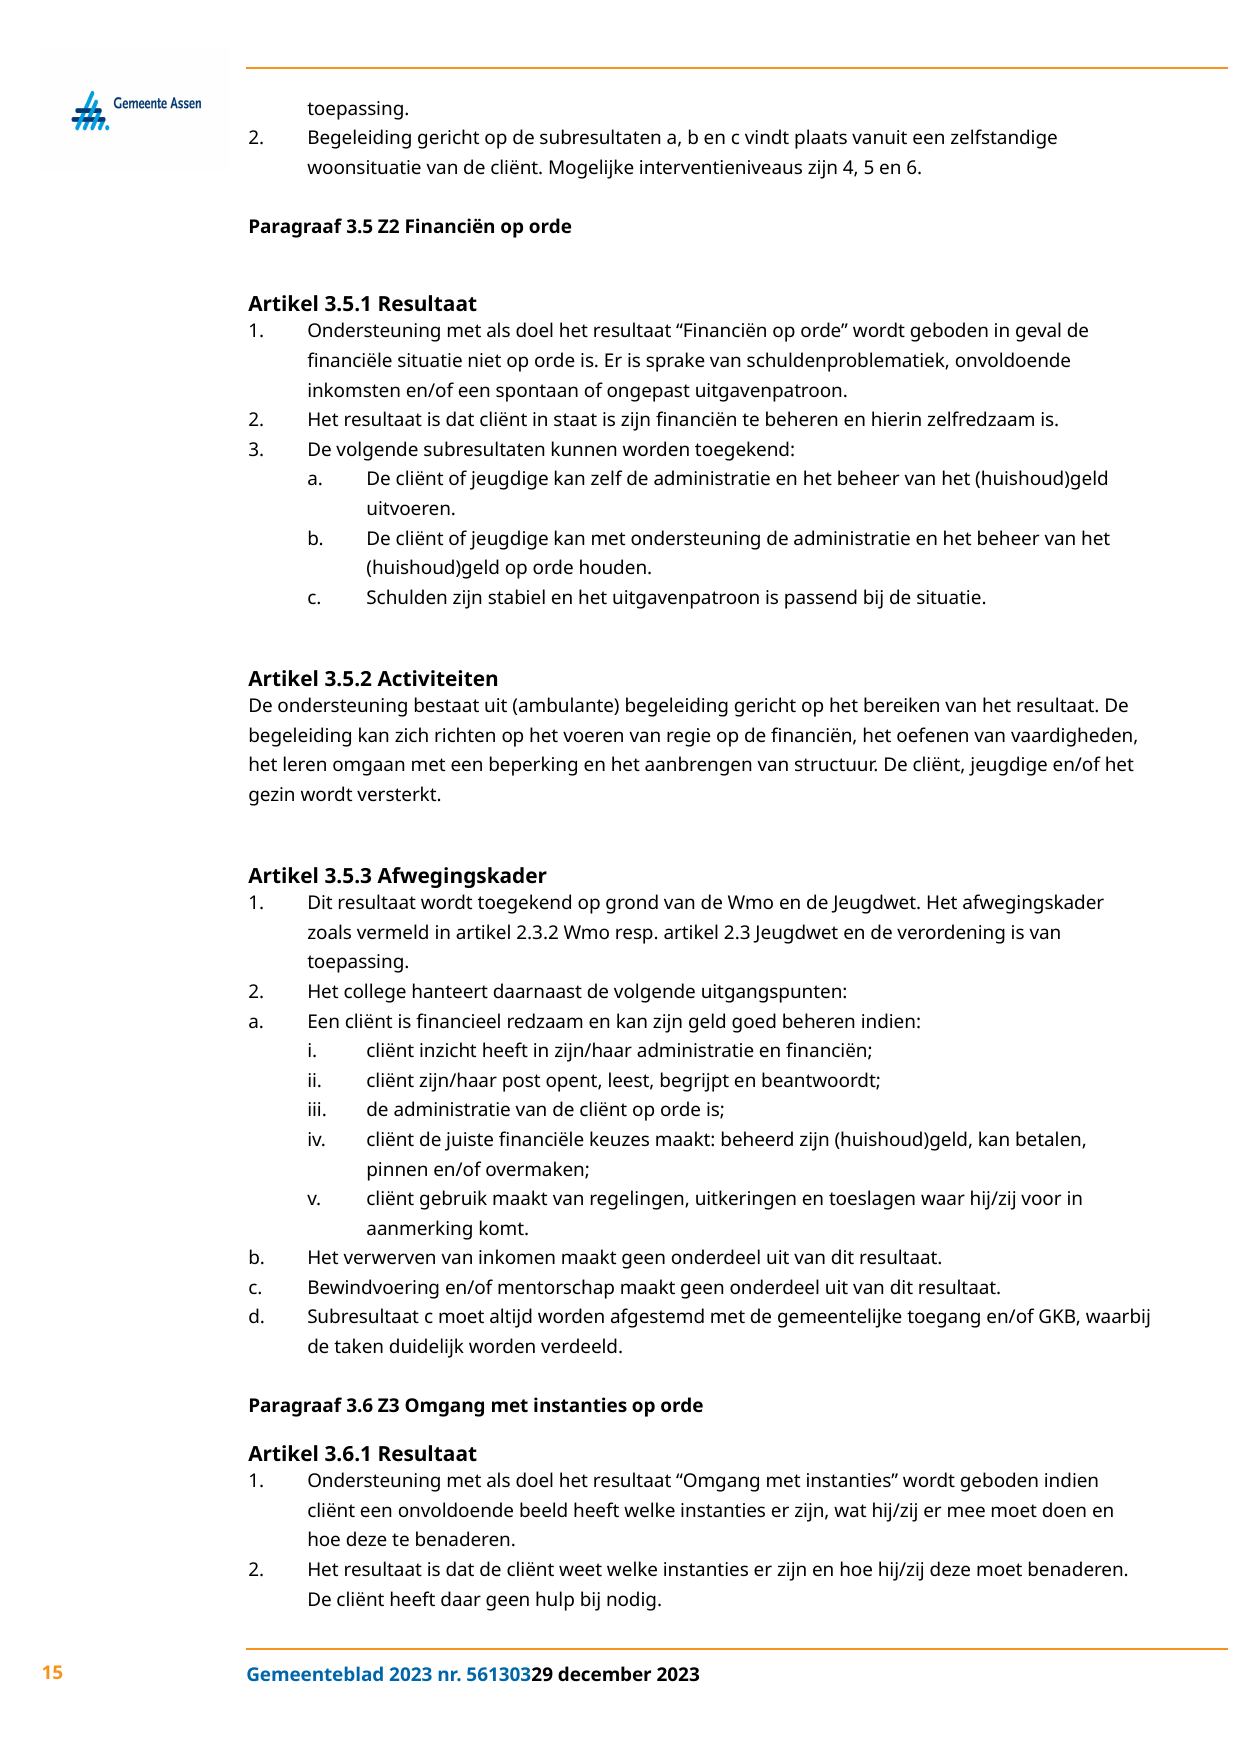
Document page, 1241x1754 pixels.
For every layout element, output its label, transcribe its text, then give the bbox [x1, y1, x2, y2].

list Begeleiding gericht op de subresultaten a, b en c vindt plaats vanuit een zelfstandige woonsituatie van de cliënt. Mogelijke interventieniveaus zijn 4, 5 en 6. [248, 124, 1152, 180]
list Een cliënt is financieel redzaam en kan zijn geld goed beheren indien: [248, 1008, 1152, 1034]
list cliënt gebruik maakt van regelingen, uitkeringen en toeslagen waar hij/zij voor in aanmerking komt. [307, 1185, 1152, 1241]
text Artikel 3.5.1 Resultaat [248, 289, 1152, 318]
list cliënt de juiste financiële keuzes maakt: beheerd zijn (huishoud)geld, kan betalen, pinnen en/of overmaken; [307, 1126, 1152, 1182]
list toepassing. [248, 95, 1152, 121]
list Subresultaat c moet altijd worden afgestemd met de gemeentelijke toegang en/of GKB, waarbij de taken duidelijk worden verdeeld. [248, 1304, 1152, 1359]
list Het verwerven van inkomen maakt geen onderdeel uit van dit resultaat. [248, 1244, 1152, 1270]
text De ondersteuning bestaat uit (ambulante) begeleiding gericht op het bereiken van het resultaat. De begeleiding kan zich richten op het voeren van regie op de financiën, het oefenen van vaardigheden, het leren omgaan met een beperking en het aanbrengen van structuur. De cliënt, jeugdige en/of het gezin wordt versterkt. [248, 692, 1152, 807]
text Artikel 3.5.3 Afwegingskader [248, 861, 1152, 889]
list Ondersteuning met als doel het resultaat “Financiën op orde” wordt geboden in geval de financiële situatie niet op orde is. Er is sprake van schuldenproblematiek, onvoldoende inkomsten en/of een spontaan of ongepast uitgavenpatroon. [248, 318, 1152, 403]
list De cliënt of jeugdige kan met ondersteuning de administratie en het beheer van het (huishoud)geld op orde houden. [307, 525, 1152, 580]
list Het resultaat is dat de cliënt weet welke instanties er zijn en hoe hij/zij deze moet benaderen. De cliënt heeft daar geen hulp bij nodig. [248, 1556, 1152, 1612]
list De volgende subresultaten kunnen worden toegekend: [248, 436, 1152, 462]
text Paragraaf 3.6 Z3 Omgang met instanties op orde [248, 1392, 1152, 1418]
list Bewindvoering en/of mentorschap maakt geen onderdeel uit van dit resultaat. [248, 1274, 1152, 1300]
text Artikel 3.5.2 Activiteiten [248, 664, 1152, 692]
list Dit resultaat wordt toegekend op grond van de Wmo en de Jeugdwet. Het afwegingskader zoals vermeld in artikel 2.3.2 Wmo resp. artikel 2.3 Jeugdwet en de verordening is van toepassing. [248, 889, 1152, 974]
list cliënt zijn/haar post opent, leest, begrijpt en beantwoordt; [307, 1067, 1152, 1093]
list De cliënt of jeugdige kan zelf de administratie en het beheer van het (huishoud)geld uitvoeren. [307, 466, 1152, 521]
picture [41, 47, 231, 172]
list cliënt inzicht heeft in zijn/haar administratie en financiën; [307, 1037, 1152, 1063]
text Artikel 3.6.1 Resultaat [248, 1439, 1152, 1467]
list Het college hanteert daarnaast de volgende uitgangspunten: [248, 978, 1152, 1004]
text Paragraaf 3.5 Z2 Financiën op orde [248, 213, 1152, 239]
list Het resultaat is dat cliënt in staat is zijn financiën te beheren en hierin zelfredzaam is. [248, 406, 1152, 432]
list Schulden zijn stabiel en het uitgavenpatroon is passend bij de situatie. [307, 584, 1152, 610]
list de administratie van de cliënt op orde is; [307, 1097, 1152, 1122]
list Ondersteuning met als doel het resultaat “Omgang met instanties” wordt geboden indien cliënt een onvoldoende beeld heeft welke instanties er zijn, wat hij/zij er mee moet doen en hoe deze te benaderen. [248, 1467, 1152, 1552]
